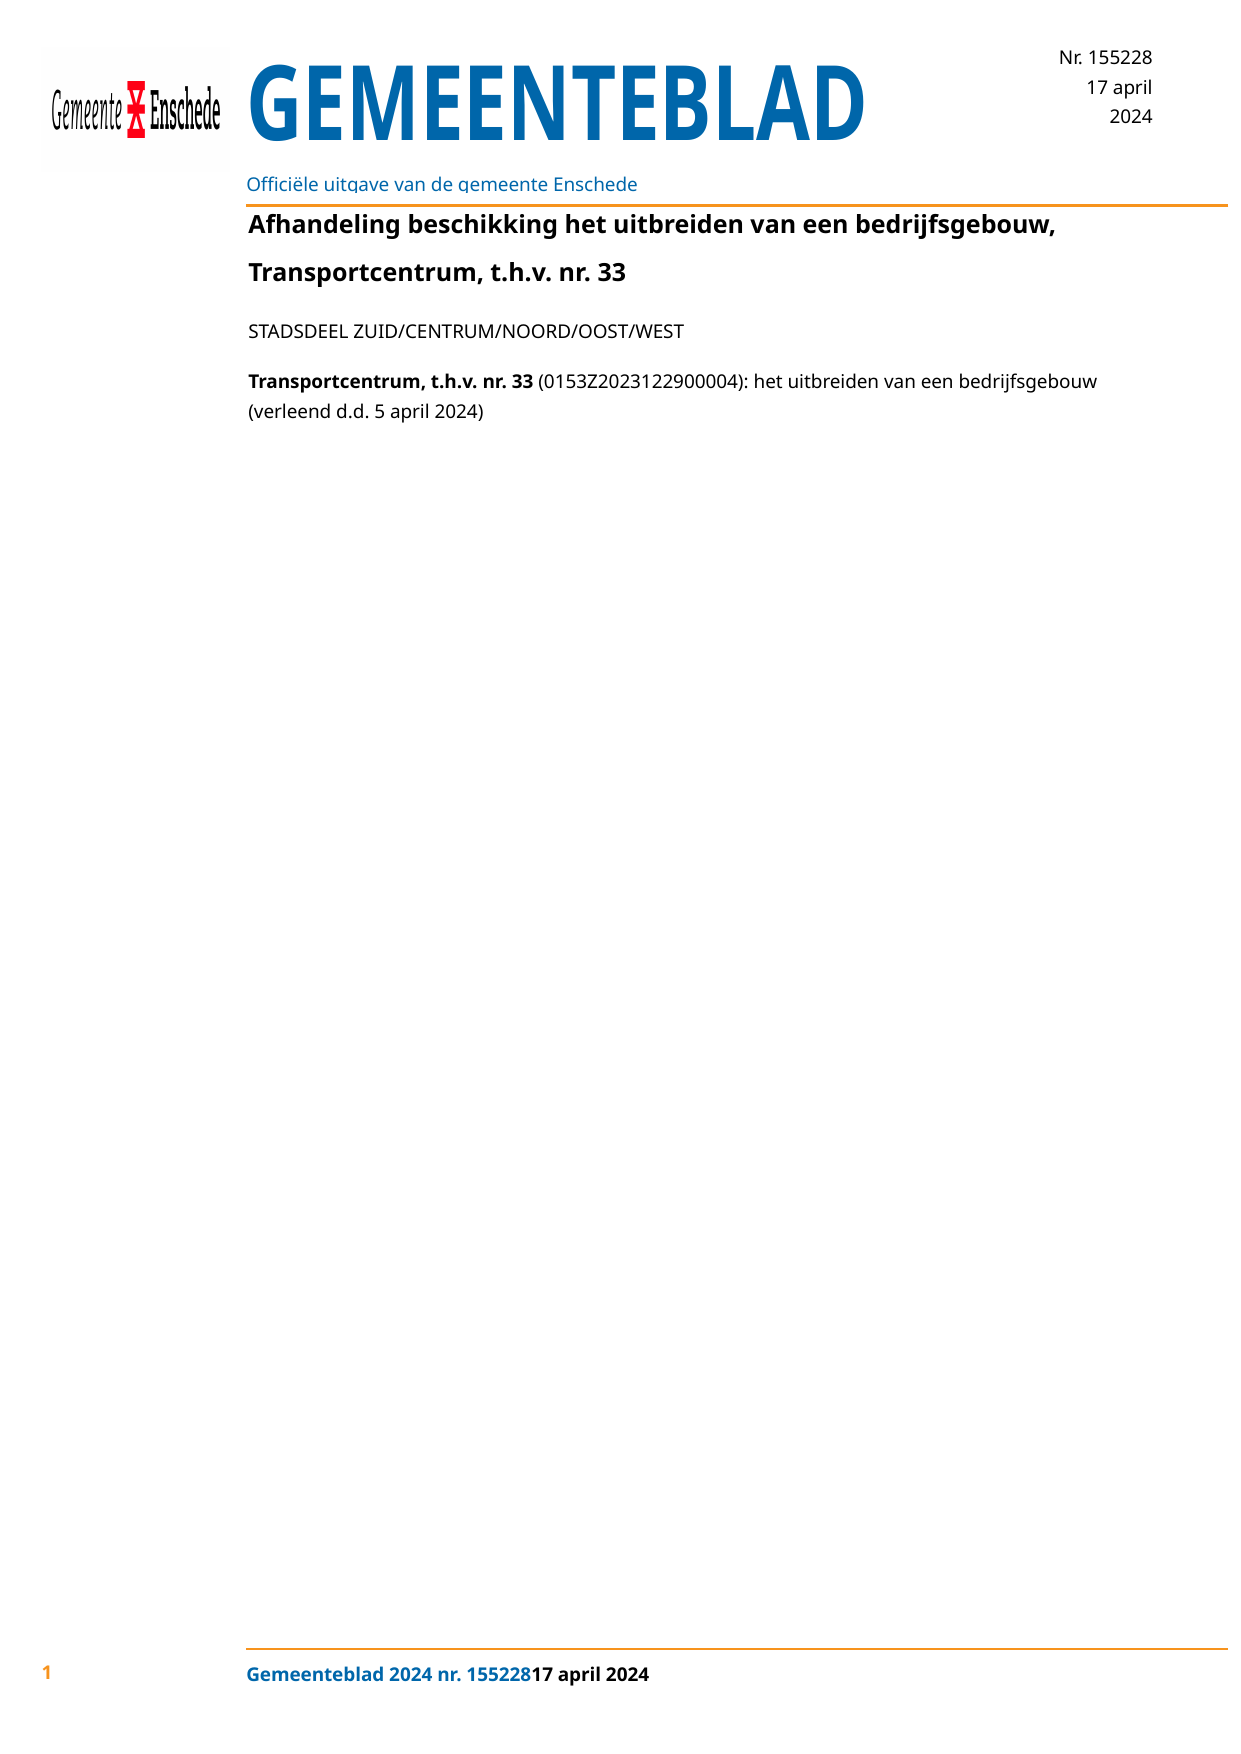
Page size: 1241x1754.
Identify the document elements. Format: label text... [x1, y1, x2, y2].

text Afhandeling beschikking het uitbreiden van een bedrijfsgebouw, Transportcentrum, t.h.v. nr. 33 [248, 207, 1152, 288]
picture [41, 47, 231, 172]
text Transportcentrum, t.h.v. nr. 33 (0153Z2023122900004): het uitbreiden van een bedrijfsgebouw (verleend d.d. 5 april 2024) [248, 368, 1152, 424]
text STADSDEEL ZUID/CENTRUM/NOORD/OOST/WEST [248, 318, 1152, 344]
